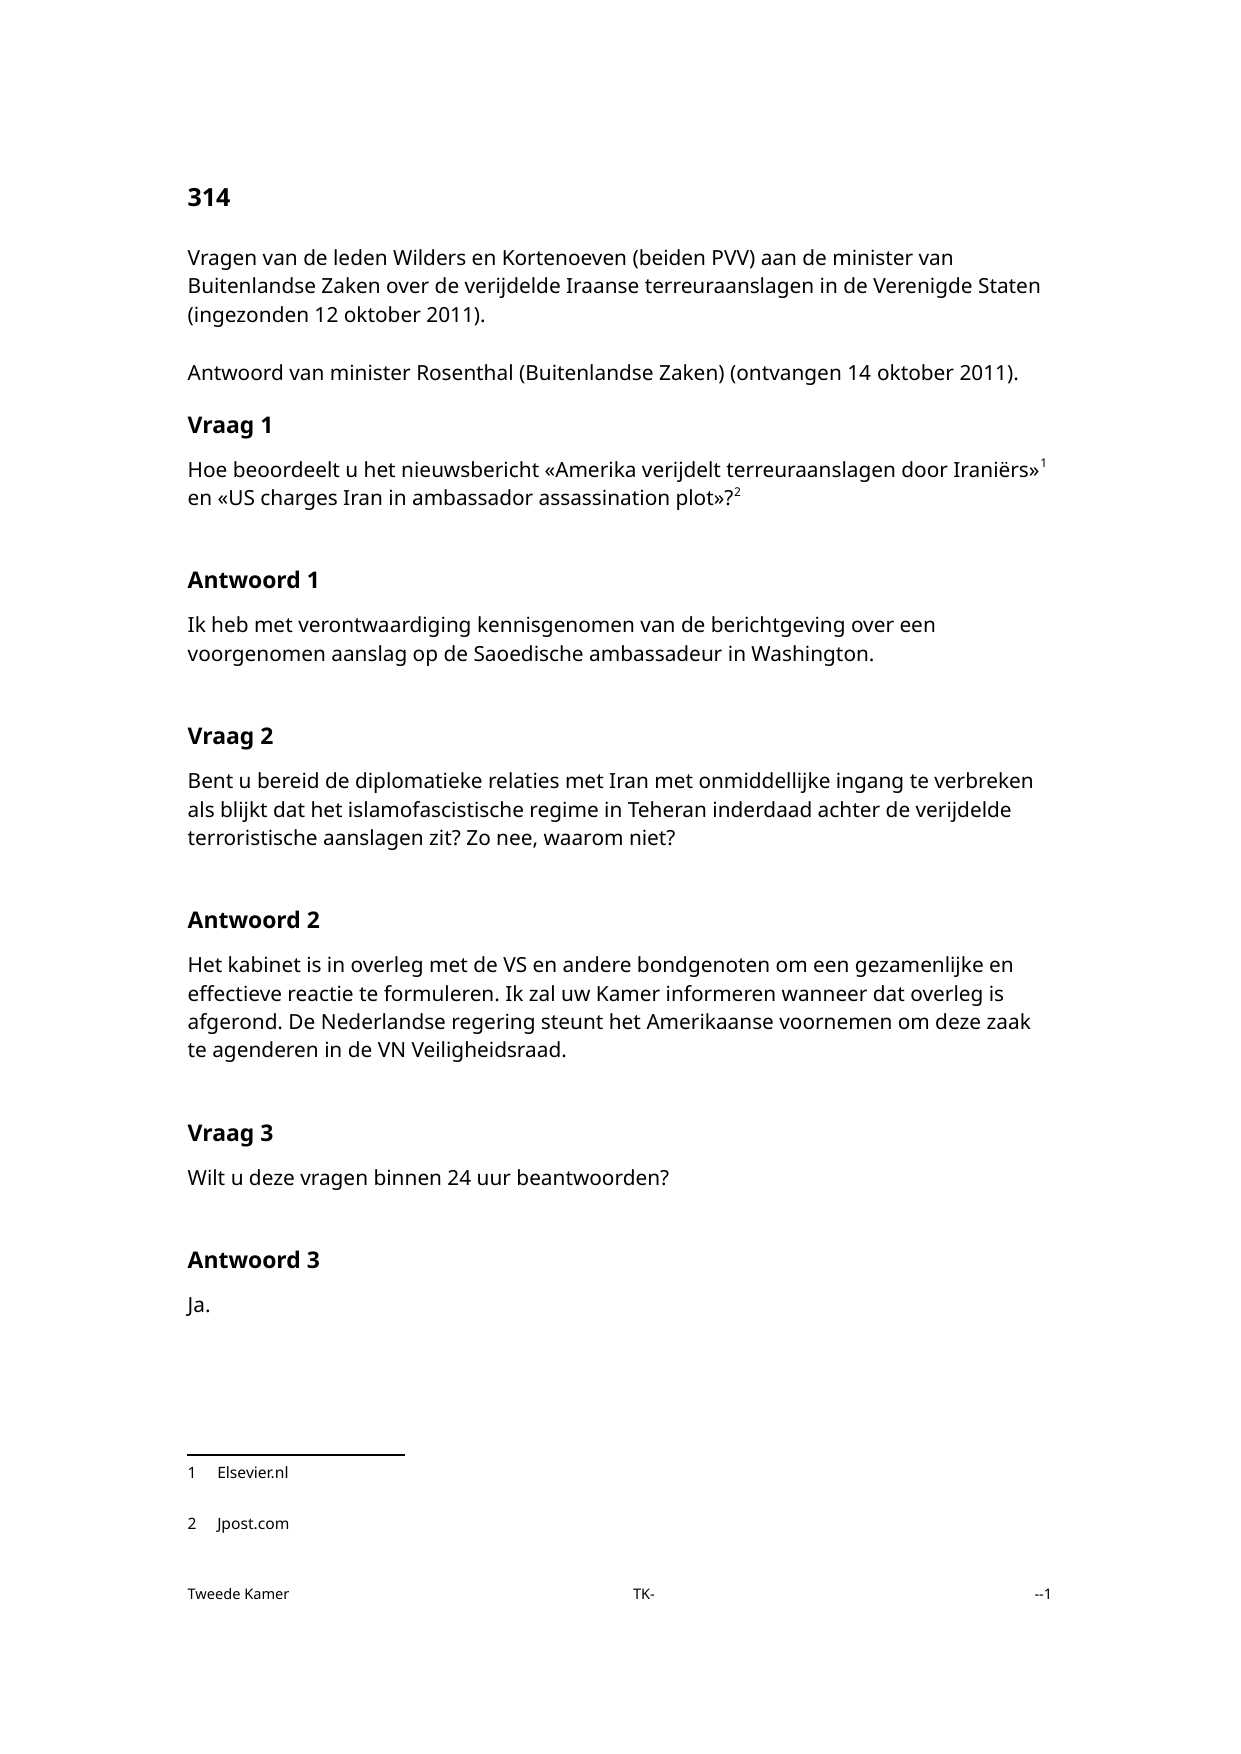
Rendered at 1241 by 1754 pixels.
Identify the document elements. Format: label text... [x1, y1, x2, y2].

subtitle Antwoord 1 [187, 564, 1053, 596]
text Ja. [187, 1290, 1053, 1318]
text Jpost.com [187, 1506, 1053, 1534]
text Ik heb met verontwaardiging kennisgenomen van de berichtgeving over een voorgenomen aanslag op de Saoedische ambassadeur in Washington. [187, 611, 1053, 667]
subtitle Vraag 2 [187, 720, 1053, 751]
subtitle Vraag 3 [187, 1117, 1053, 1148]
subtitle Antwoord 3 [187, 1244, 1053, 1275]
text Antwoord van minister Rosenthal (Buitenlandse Zaken) (ontvangen 14 oktober 2011). [187, 358, 1053, 386]
text Hoe beoordeelt u het nieuwsbericht «Amerika verijdelt terreuraanslagen door Iraniërs» en «US charges Iran in ambassador assassination plot»? [187, 455, 1053, 512]
text Wilt u deze vragen binnen 24 uur beantwoorden? [187, 1163, 1053, 1191]
text Vragen van de leden Wilders en Kortenoeven (beiden PVV) aan de minister van Buitenlandse Zaken over de verijdelde Iraanse terreuraanslagen in de Verenigde Staten (ingezonden 12 oktober 2011). [187, 243, 1053, 328]
subtitle Vraag 1 [187, 409, 1053, 440]
text 314 [187, 179, 1053, 213]
text Bent u bereid de diplomatieke relaties met Iran met onmiddellijke ingang te verbreken als blijkt dat het islamofascistische regime in Teheran inderdaad achter de verijdelde terroristische aanslagen zit? Zo nee, waarom niet? [187, 766, 1053, 852]
text Het kabinet is in overleg met de VS en andere bondgenoten om een gezamenlijke en effectieve reactie te formuleren. Ik zal uw Kamer informeren wanneer dat overleg is afgerond. De Nederlandse regering steunt het Amerikaanse voornemen om deze zaak te agenderen in de VN Veiligheidsraad. [187, 950, 1053, 1064]
subtitle Antwoord 2 [187, 904, 1053, 935]
text Elsevier.nl [187, 1447, 1053, 1476]
